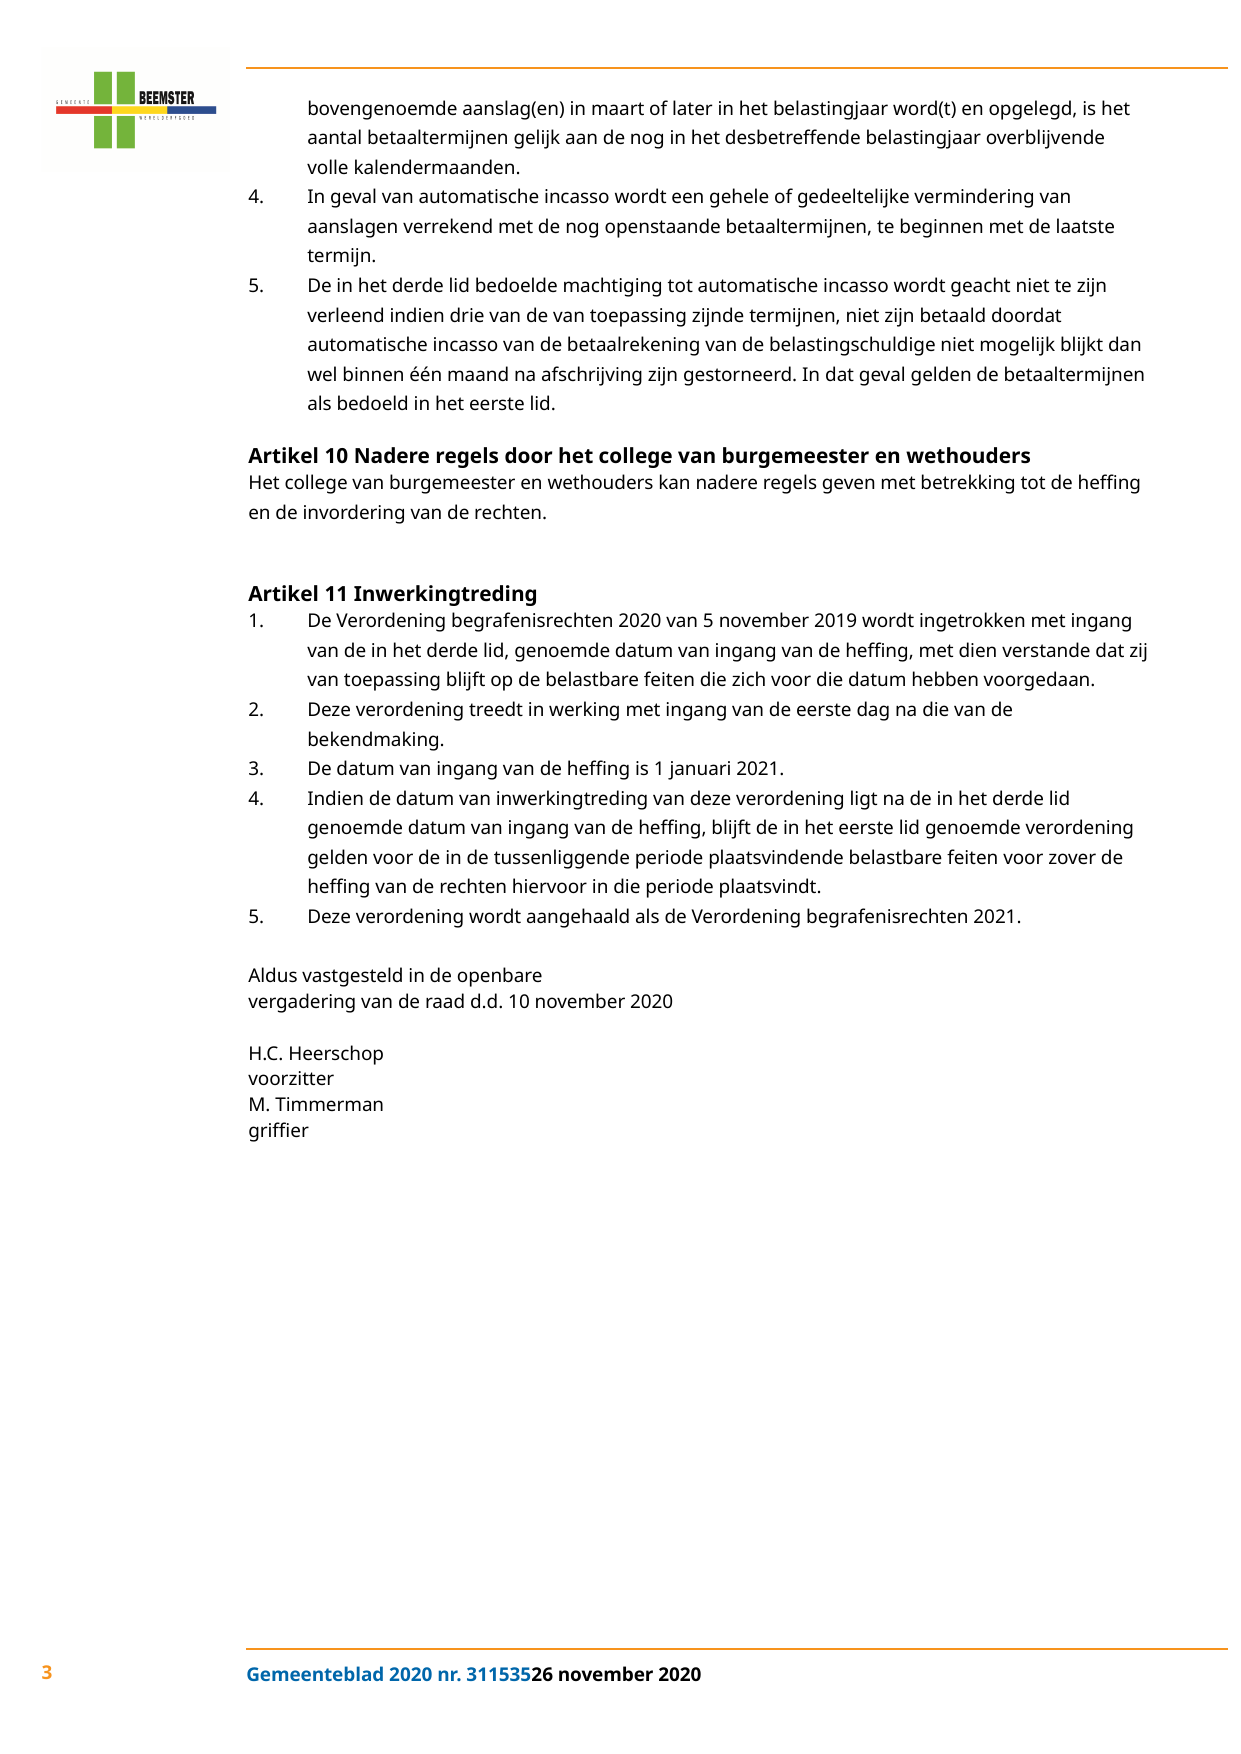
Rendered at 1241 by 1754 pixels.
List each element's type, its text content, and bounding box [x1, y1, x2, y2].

list In geval van automatische incasso wordt een gehele of gedeeltelijke vermindering van aanslagen verrekend met de nog openstaande betaaltermijnen, te beginnen met de laatste termijn. [248, 183, 1152, 268]
text Aldus vastgesteld in de openbare [248, 962, 1152, 988]
list Deze verordening treedt in werking met ingang van de eerste dag na die van de bekendmaking. [248, 696, 1152, 752]
text vergadering van de raad d.d. 10 november 2020 [248, 988, 1152, 1014]
list De datum van ingang van de heffing is 1 januari 2021. [248, 755, 1152, 781]
text Artikel 11 Inwerkingtreding [248, 579, 1152, 607]
text Het college van burgemeester en wethouders kan nadere regels geven met betrekking tot de heffing en de invordering van de rechten. [248, 469, 1152, 525]
text griffier [248, 1117, 1152, 1143]
picture [41, 47, 231, 172]
text H.C. Heerschop [248, 1040, 1152, 1065]
text Artikel 10 Nadere regels door het college van burgemeester en wethouders [248, 441, 1152, 469]
list De Verordening begrafenisrechten 2020 van 5 november 2019 wordt ingetrokken met ingang van de in het derde lid, genoemde datum van ingang van de heffing, met dien verstande dat zij van toepassing blijft op de belastbare feiten die zich voor die datum hebben voorgedaan. [248, 607, 1152, 692]
list De in het derde lid bedoelde machtiging tot automatische incasso wordt geacht niet te zijn verleend indien drie van de van toepassing zijnde termijnen, niet zijn betaald doordat automatische incasso van de betaalrekening van de belastingschuldige niet mogelijk blijkt dan wel binnen één maand na afschrijving zijn gestorneerd. In dat geval gelden de betaaltermijnen als bedoeld in het eerste lid. [248, 272, 1152, 416]
text M. Timmerman [248, 1091, 1152, 1117]
text voorzitter [248, 1065, 1152, 1091]
list Deze verordening wordt aangehaald als de Verordening begrafenisrechten 2021. [248, 903, 1152, 929]
list bovengenoemde aanslag(en) in maart of later in het belastingjaar word(t) en opgelegd, is het aantal betaaltermijnen gelijk aan de nog in het desbetreffende belastingjaar overblijvende volle kalendermaanden. [248, 95, 1152, 180]
list Indien de datum van inwerkingtreding van deze verordening ligt na de in het derde lid genoemde datum van ingang van de heffing, blijft de in het eerste lid genoemde verordening gelden voor de in de tussenliggende periode plaatsvindende belastbare feiten voor zover de heffing van de rechten hiervoor in die periode plaatsvindt. [248, 785, 1152, 899]
